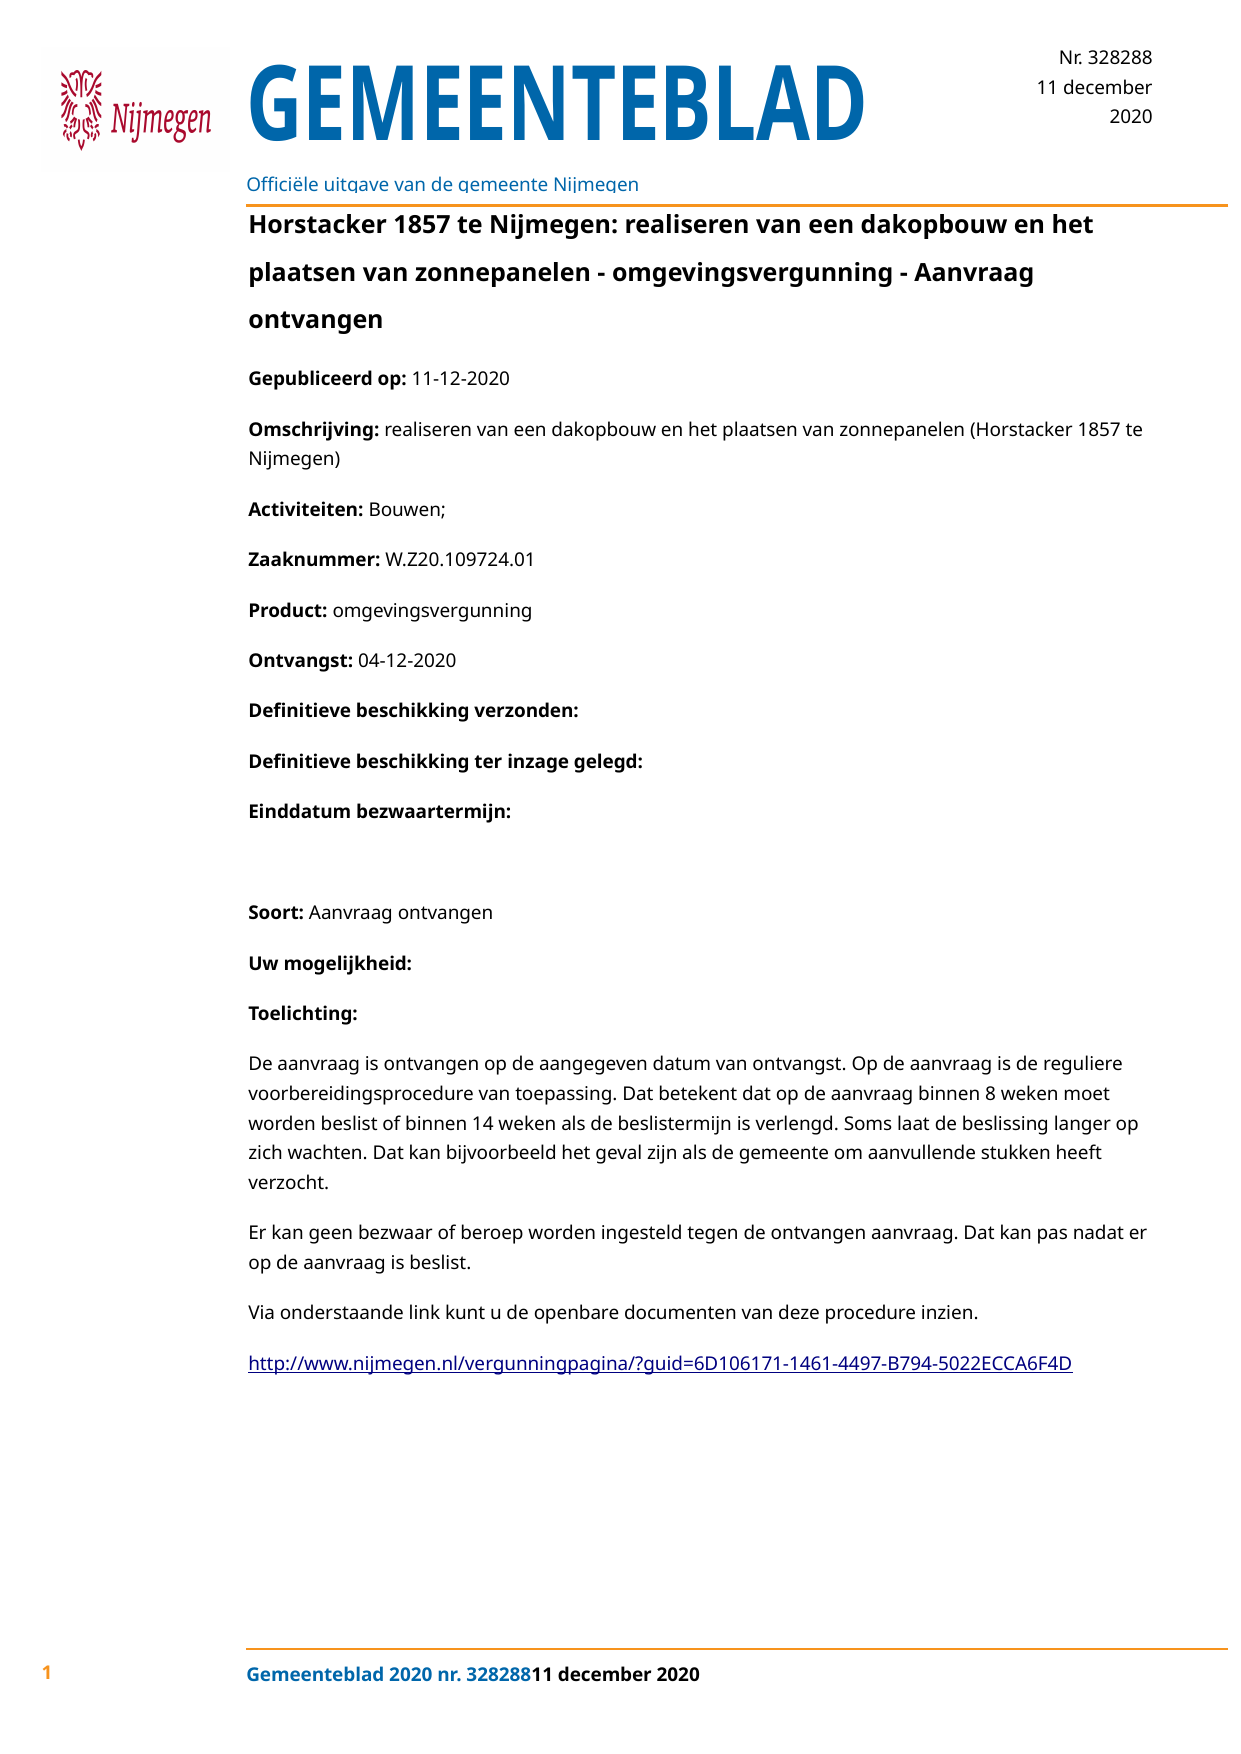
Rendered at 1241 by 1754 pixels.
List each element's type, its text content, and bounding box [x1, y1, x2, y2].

text Horstacker 1857 te Nijmegen: realiseren van een dakopbouw en het plaatsen van zonnepanelen - omgevingsvergunning - Aanvraag ontvangen [248, 207, 1152, 336]
text Einddatum bezwaartermijn: [248, 798, 1152, 824]
text Via onderstaande link kunt u de openbare documenten van deze procedure inzien. [248, 1299, 1152, 1325]
text Omschrijving: realiseren van een dakopbouw en het plaatsen van zonnepanelen (Horstacker 1857 te Nijmegen) [248, 416, 1152, 471]
text Activiteiten: Bouwen; [248, 496, 1152, 522]
text Definitieve beschikking verzonden: [248, 698, 1152, 723]
text Gepubliceerd op: 11-12-2020 [248, 366, 1152, 391]
text Zaaknummer: W.Z20.109724.01 [248, 546, 1152, 572]
text Toelichting: [248, 1000, 1152, 1026]
text Ontvangst: 04-12-2020 [248, 647, 1152, 673]
text Definitieve beschikking ter inzage gelegd: [248, 748, 1152, 774]
picture [41, 47, 231, 172]
text http://www.nijmegen.nl/vergunningpagina/?guid=6D106171-1461-4497-B794-5022ECCA6F4D [248, 1350, 1152, 1375]
text Uw mogelijkheid: [248, 950, 1152, 975]
text Product: omgevingsvergunning [248, 597, 1152, 622]
text De aanvraag is ontvangen op de aangegeven datum van ontvangst. Op de aanvraag is de reguliere voorbereidingsprocedure van toepassing. Dat betekent dat op de aanvraag binnen 8 weken moet worden beslist of binnen 14 weken als de beslistermijn is verlengd. Soms laat de beslissing langer op zich wachten. Dat kan bijvoorbeeld het geval zijn als de gemeente om aanvullende stukken heeft verzocht. [248, 1051, 1152, 1194]
text Soort: Aanvraag ontvangen [248, 899, 1152, 925]
text Er kan geen bezwaar of beroep worden ingesteld tegen de ontvangen aanvraag. Dat kan pas nadat er op de aanvraag is beslist. [248, 1219, 1152, 1274]
